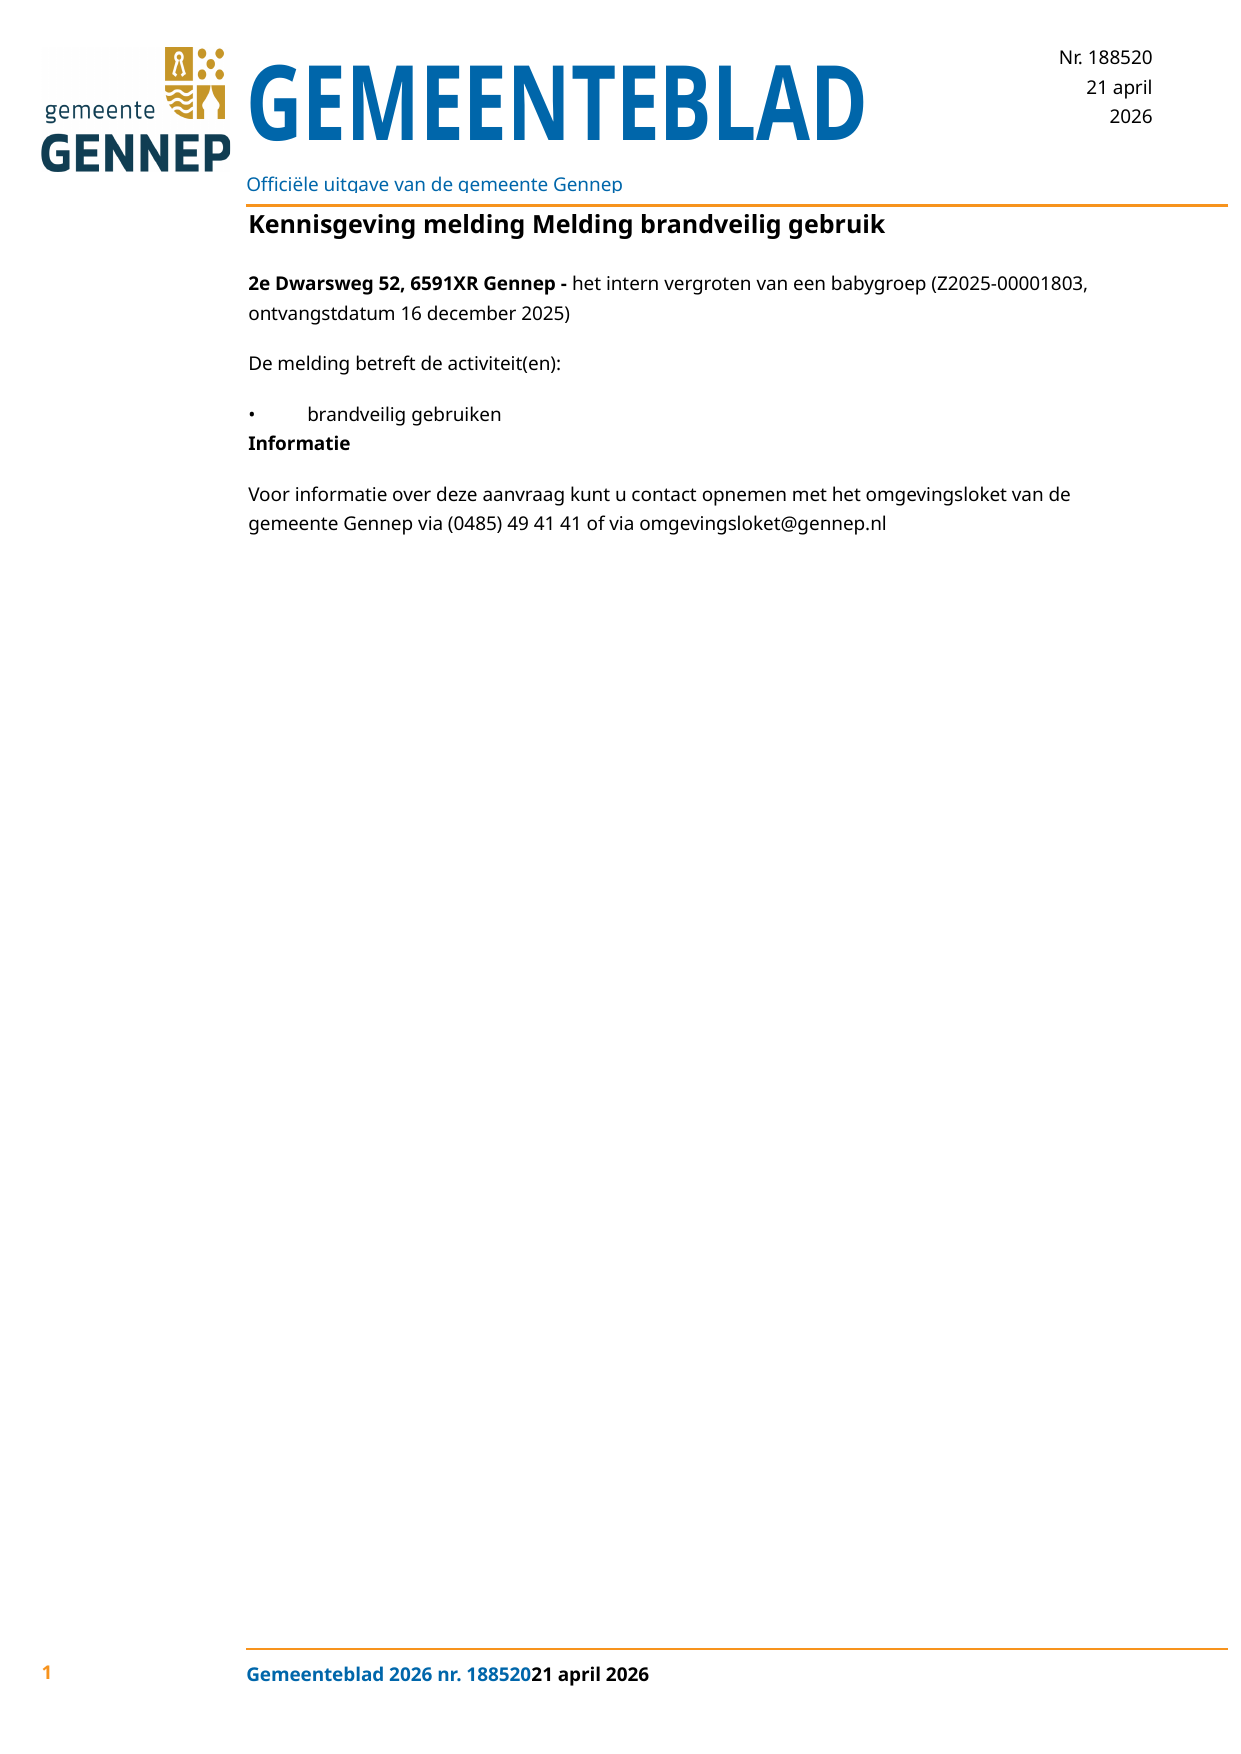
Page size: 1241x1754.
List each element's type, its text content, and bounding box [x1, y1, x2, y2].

text Voor informatie over deze aanvraag kunt u contact opnemen met het omgevingsloket van de gemeente Gennep via (0485) 49 41 41 of via omgevingsloket@gennep.nl [248, 481, 1152, 536]
picture [41, 47, 231, 172]
text 2e Dwarsweg 52, 6591XR Gennep - het intern vergroten van een babygroep (Z2025-00001803, ontvangstdatum 16 december 2025) [248, 270, 1152, 326]
list brandveilig gebruiken [248, 401, 1152, 426]
text De melding betreft de activiteit(en): [248, 350, 1152, 376]
text Informatie [248, 430, 1152, 456]
text Kennisgeving melding Melding brandveilig gebruik [248, 207, 1152, 241]
